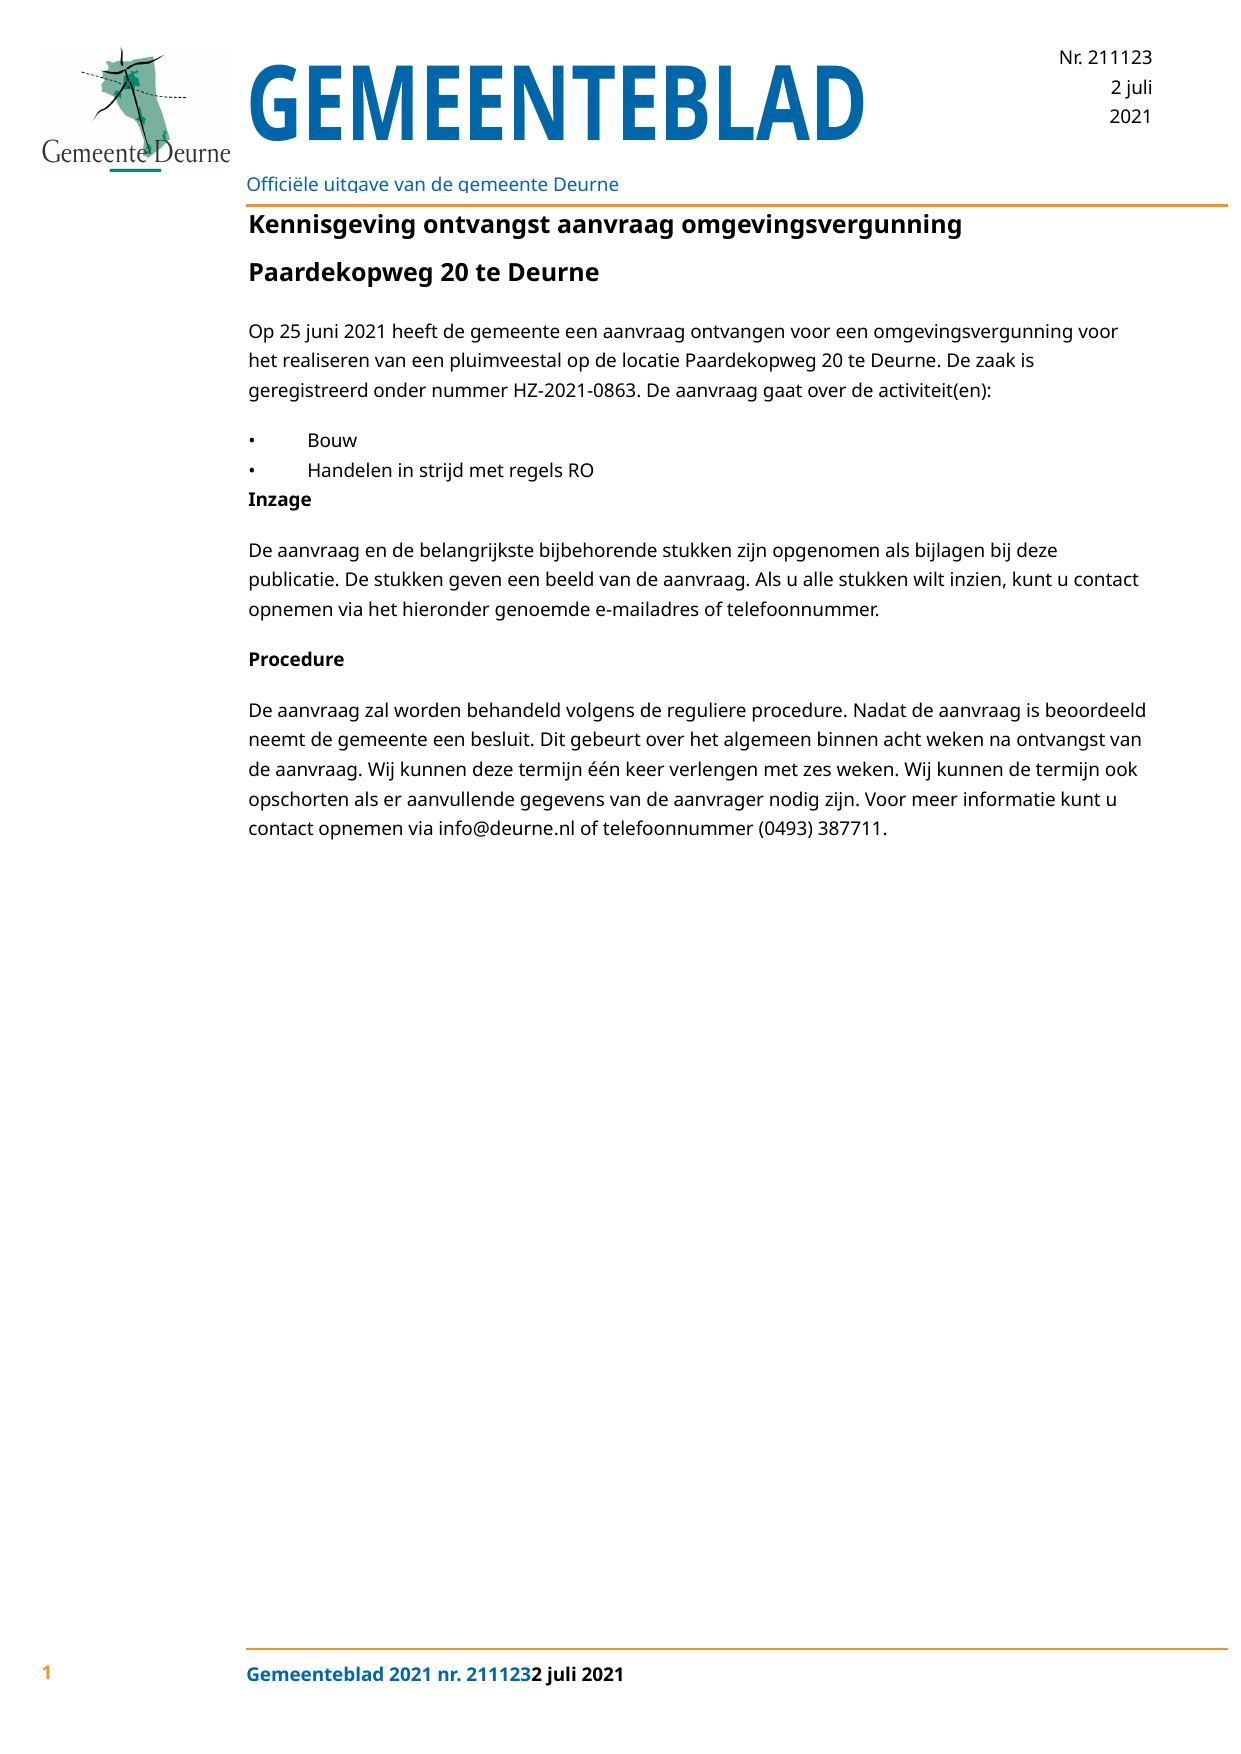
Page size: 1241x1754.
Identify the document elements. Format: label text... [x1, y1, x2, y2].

text Kennisgeving ontvangst aanvraag omgevingsvergunning Paardekopweg 20 te Deurne [248, 207, 1152, 288]
list Handelen in strijd met regels RO [248, 457, 1152, 483]
text De aanvraag zal worden behandeld volgens de reguliere procedure. Nadat de aanvraag is beoordeeld neemt de gemeente een besluit. Dit gebeurt over het algemeen binnen acht weken na ontvangst van de aanvraag. Wij kunnen deze termijn één keer verlengen met zes weken. Wij kunnen de termijn ook opschorten als er aanvullende gegevens van de aanvrager nodig zijn. Voor meer informatie kunt u contact opnemen via info@deurne.nl of telefoonnummer (0493) 387711. [248, 697, 1152, 841]
text De aanvraag en de belangrijkste bijbehorende stukken zijn opgenomen als bijlagen bij deze publicatie. De stukken geven een beeld van de aanvraag. Als u alle stukken wilt inzien, kunt u contact opnemen via het hieronder genoemde e-mailadres of telefoonnummer. [248, 537, 1152, 622]
text Inzage [248, 487, 1152, 512]
text Op 25 juni 2021 heeft de gemeente een aanvraag ontvangen voor een omgevingsvergunning voor het realiseren van een pluimveestal op de locatie Paardekopweg 20 te Deurne. De zaak is geregistreerd onder nummer HZ-2021-0863. De aanvraag gaat over de activiteit(en): [248, 318, 1152, 403]
list Bouw [248, 427, 1152, 453]
picture [41, 47, 231, 172]
text Procedure [248, 647, 1152, 672]
